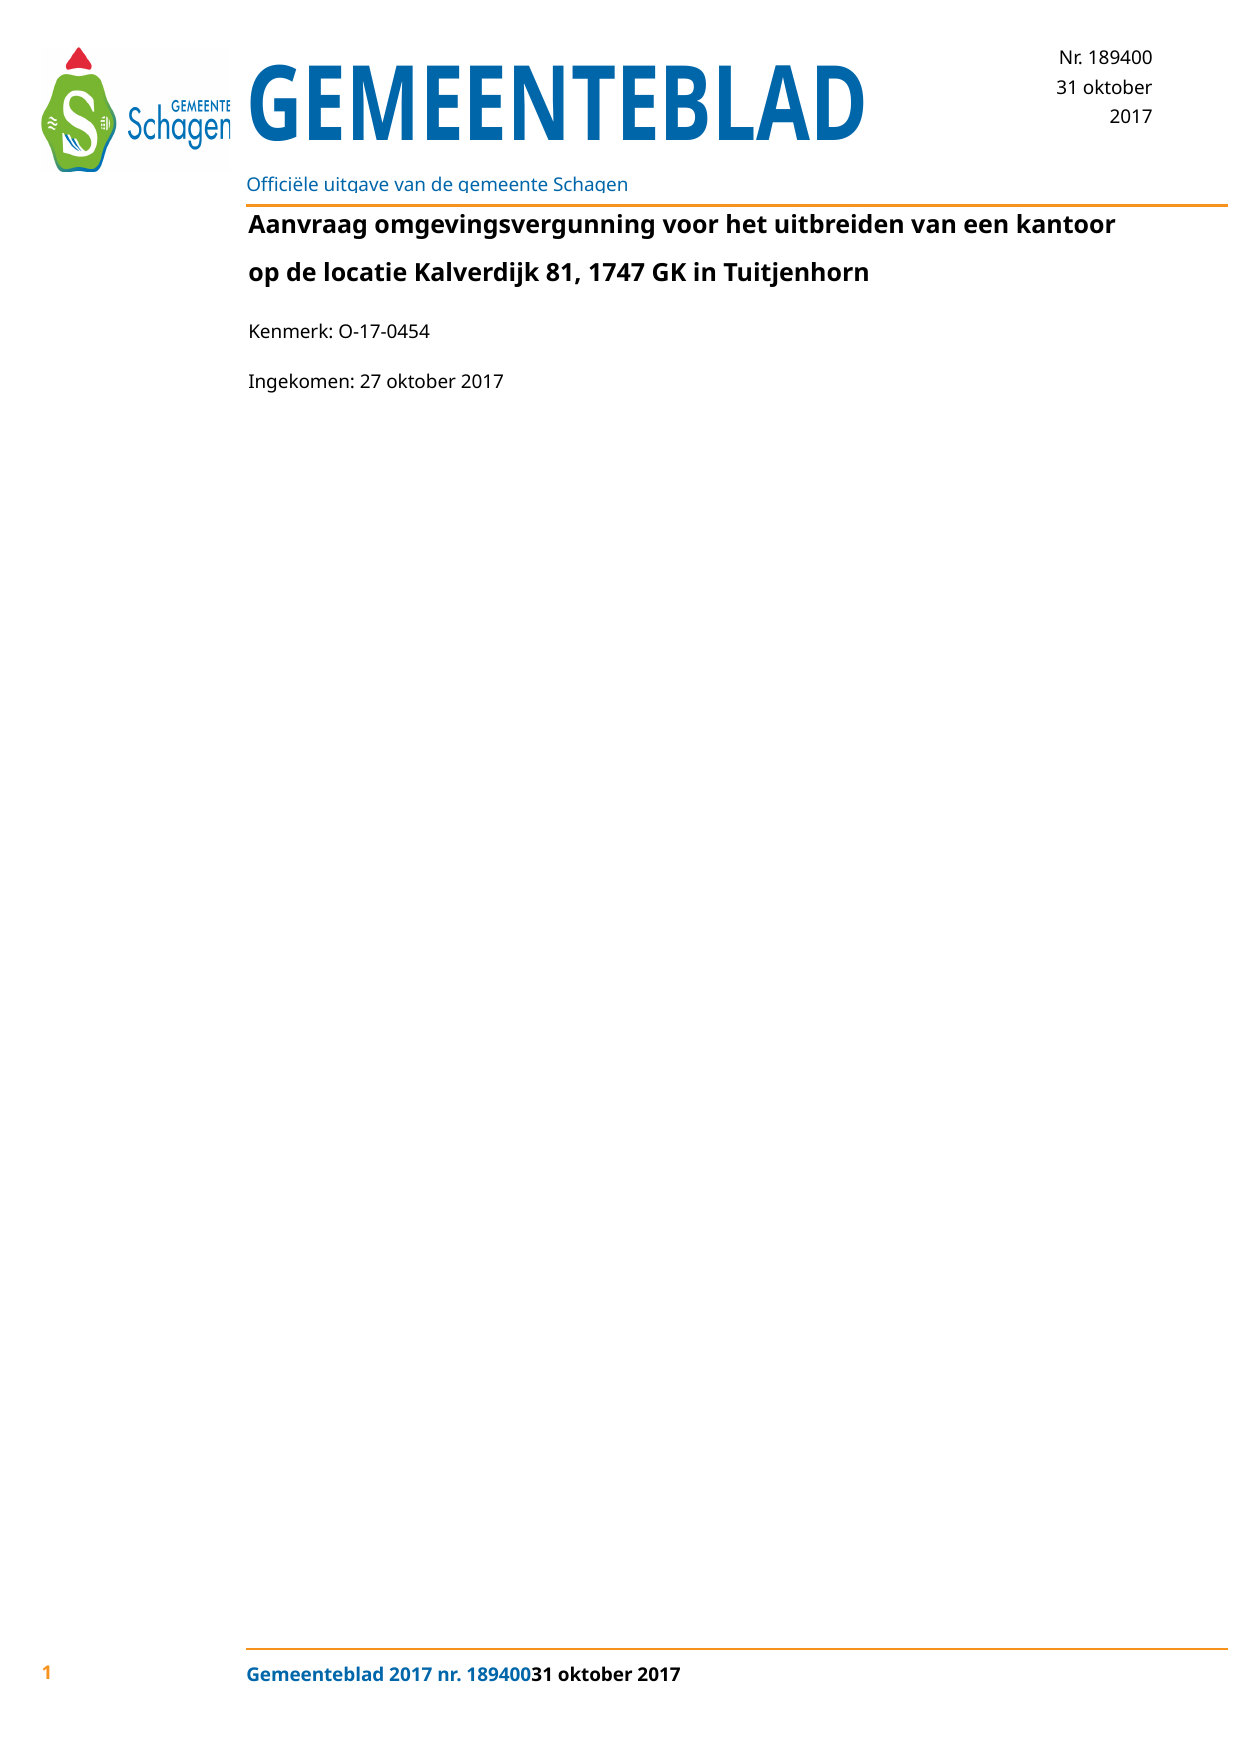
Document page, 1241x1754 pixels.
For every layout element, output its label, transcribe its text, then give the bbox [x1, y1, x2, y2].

text Kenmerk: O-17-0454 [248, 318, 1152, 344]
text Ingekomen: 27 oktober 2017 [248, 368, 1152, 394]
picture [41, 47, 231, 172]
text Aanvraag omgevingsvergunning voor het uitbreiden van een kantoor op de locatie Kalverdijk 81, 1747 GK in Tuitjenhorn [248, 207, 1152, 288]
